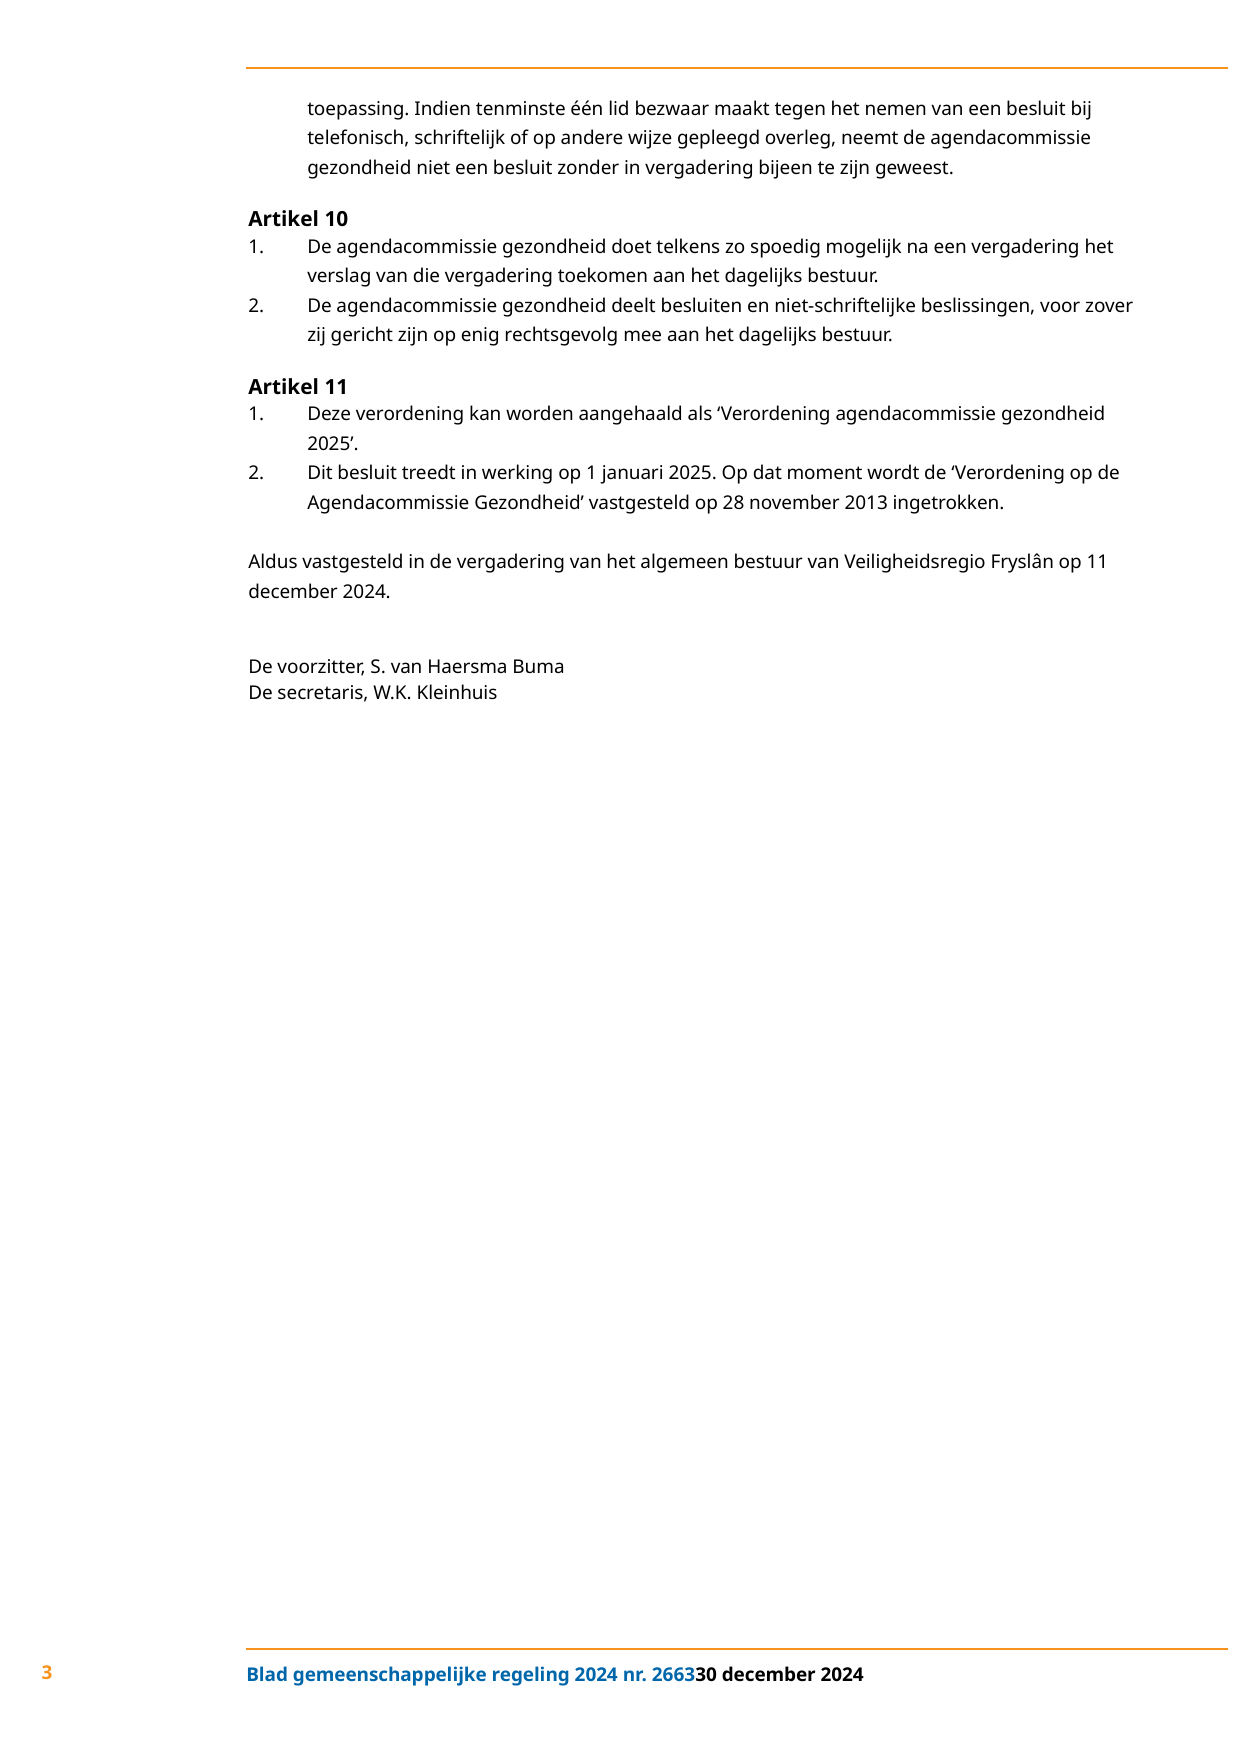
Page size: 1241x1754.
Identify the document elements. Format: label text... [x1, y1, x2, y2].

text Aldus vastgesteld in de vergadering van het algemeen bestuur van Veiligheidsregio Fryslân op 11 december 2024. [248, 548, 1152, 604]
text De voorzitter, S. van Haersma Buma [248, 653, 1152, 679]
list De agendacommissie gezondheid doet telkens zo spoedig mogelijk na een vergadering het verslag van die vergadering toekomen aan het dagelijks bestuur. [248, 233, 1152, 288]
text De secretaris, W.K. Kleinhuis [248, 679, 1152, 704]
list Deze verordening kan worden aangehaald als ‘Verordening agendacommissie gezondheid 2025’. [248, 400, 1152, 456]
text Artikel 10 [248, 204, 1152, 233]
list De agendacommissie gezondheid deelt besluiten en niet-schriftelijke beslissingen, voor zover zij gericht zijn op enig rechtsgevolg mee aan het dagelijks bestuur. [248, 292, 1152, 347]
list toepassing. Indien tenminste één lid bezwaar maakt tegen het nemen van een besluit bij telefonisch, schriftelijk of op andere wijze gepleegd overleg, neemt de agendacommissie gezondheid niet een besluit zonder in vergadering bijeen te zijn geweest. [248, 95, 1152, 180]
list Dit besluit treedt in werking op 1 januari 2025. Op dat moment wordt de ‘Verordening op de Agendacommissie Gezondheid’ vastgesteld op 28 november 2013 ingetrokken. [248, 459, 1152, 515]
text Artikel 11 [248, 372, 1152, 400]
picture [41, 47, 231, 172]
